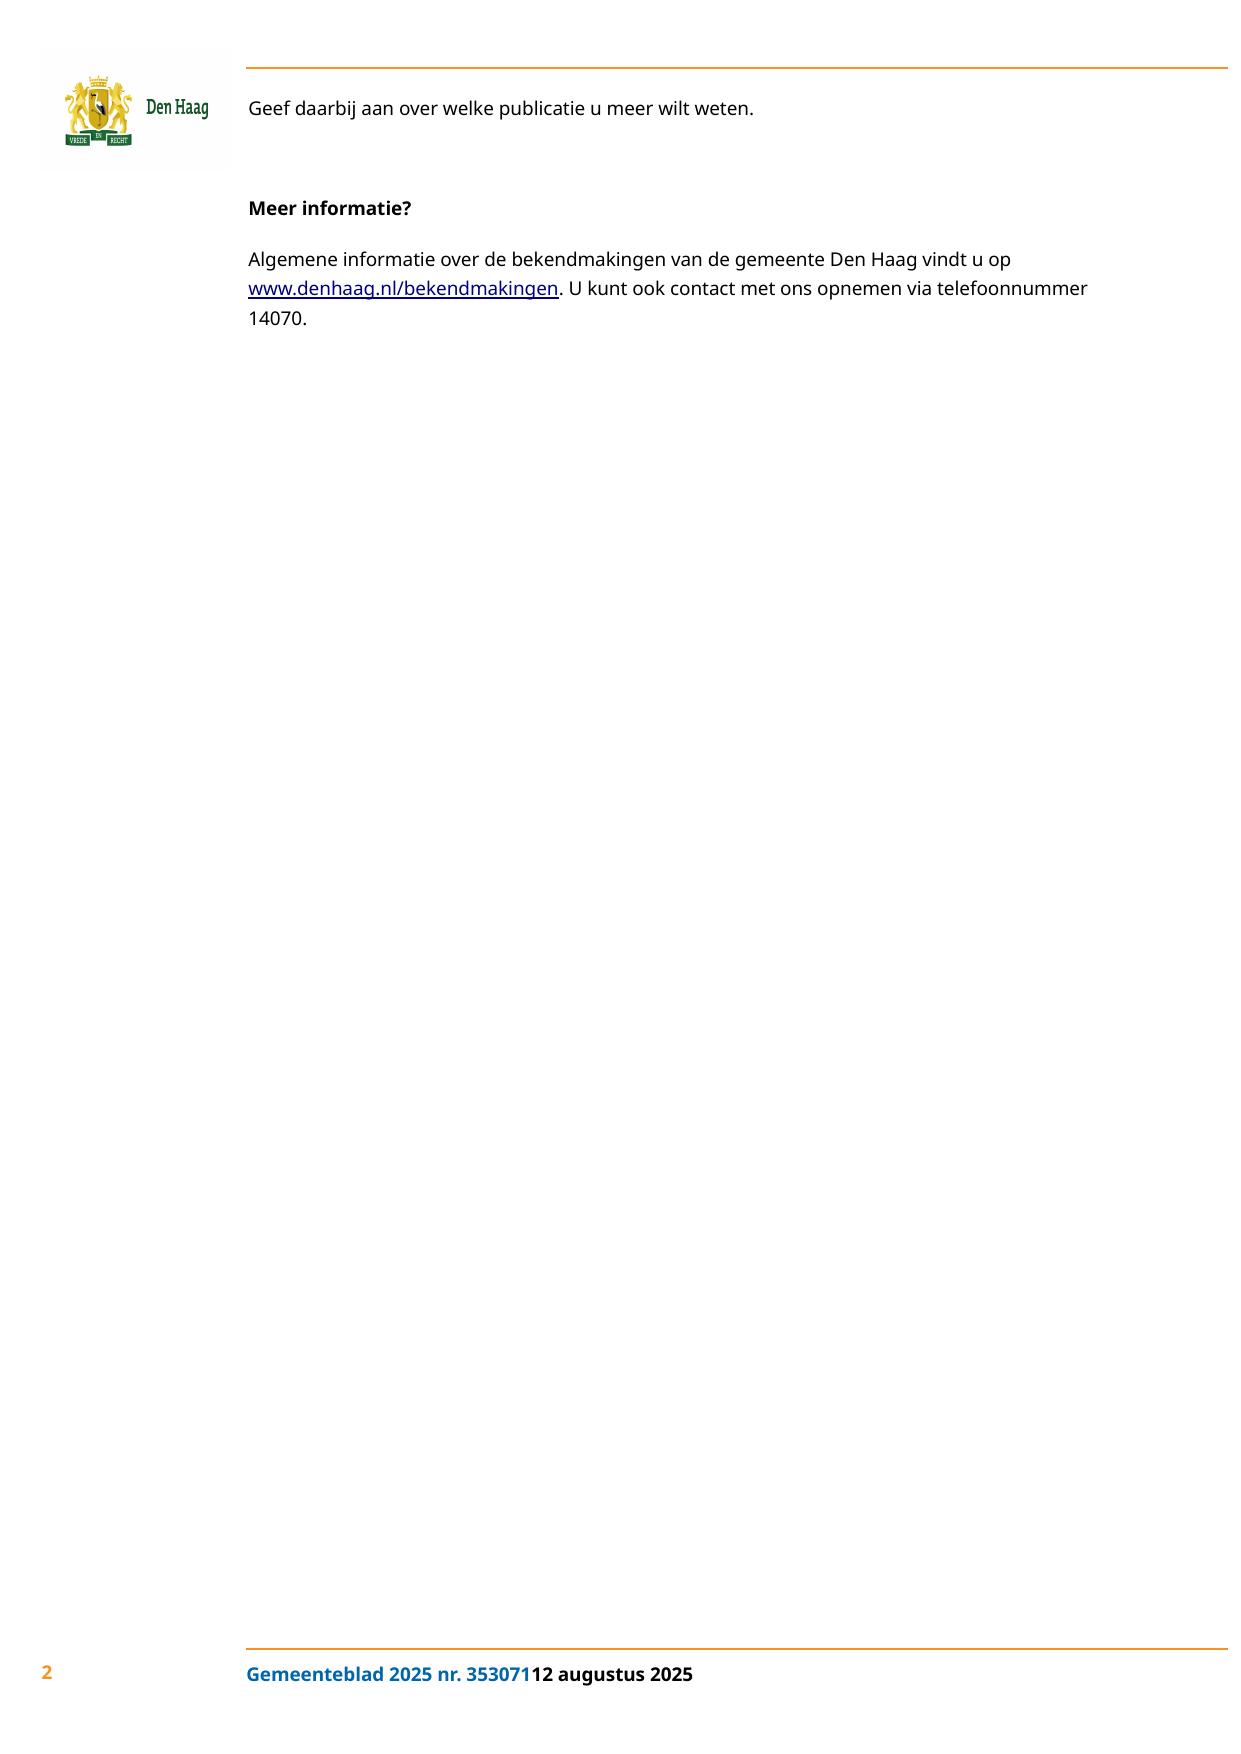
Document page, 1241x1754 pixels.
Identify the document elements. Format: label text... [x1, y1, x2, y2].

text Geef daarbij aan over welke publicatie u meer wilt weten. [248, 95, 1152, 121]
picture [41, 47, 231, 172]
text Algemene informatie over de bekendmakingen van de gemeente Den Haag vindt u op www.denhaag.nl/bekendmakingen. U kunt ook contact met ons opnemen via telefoonnummer 14070. [248, 246, 1152, 331]
text Meer informatie? [248, 196, 1152, 221]
